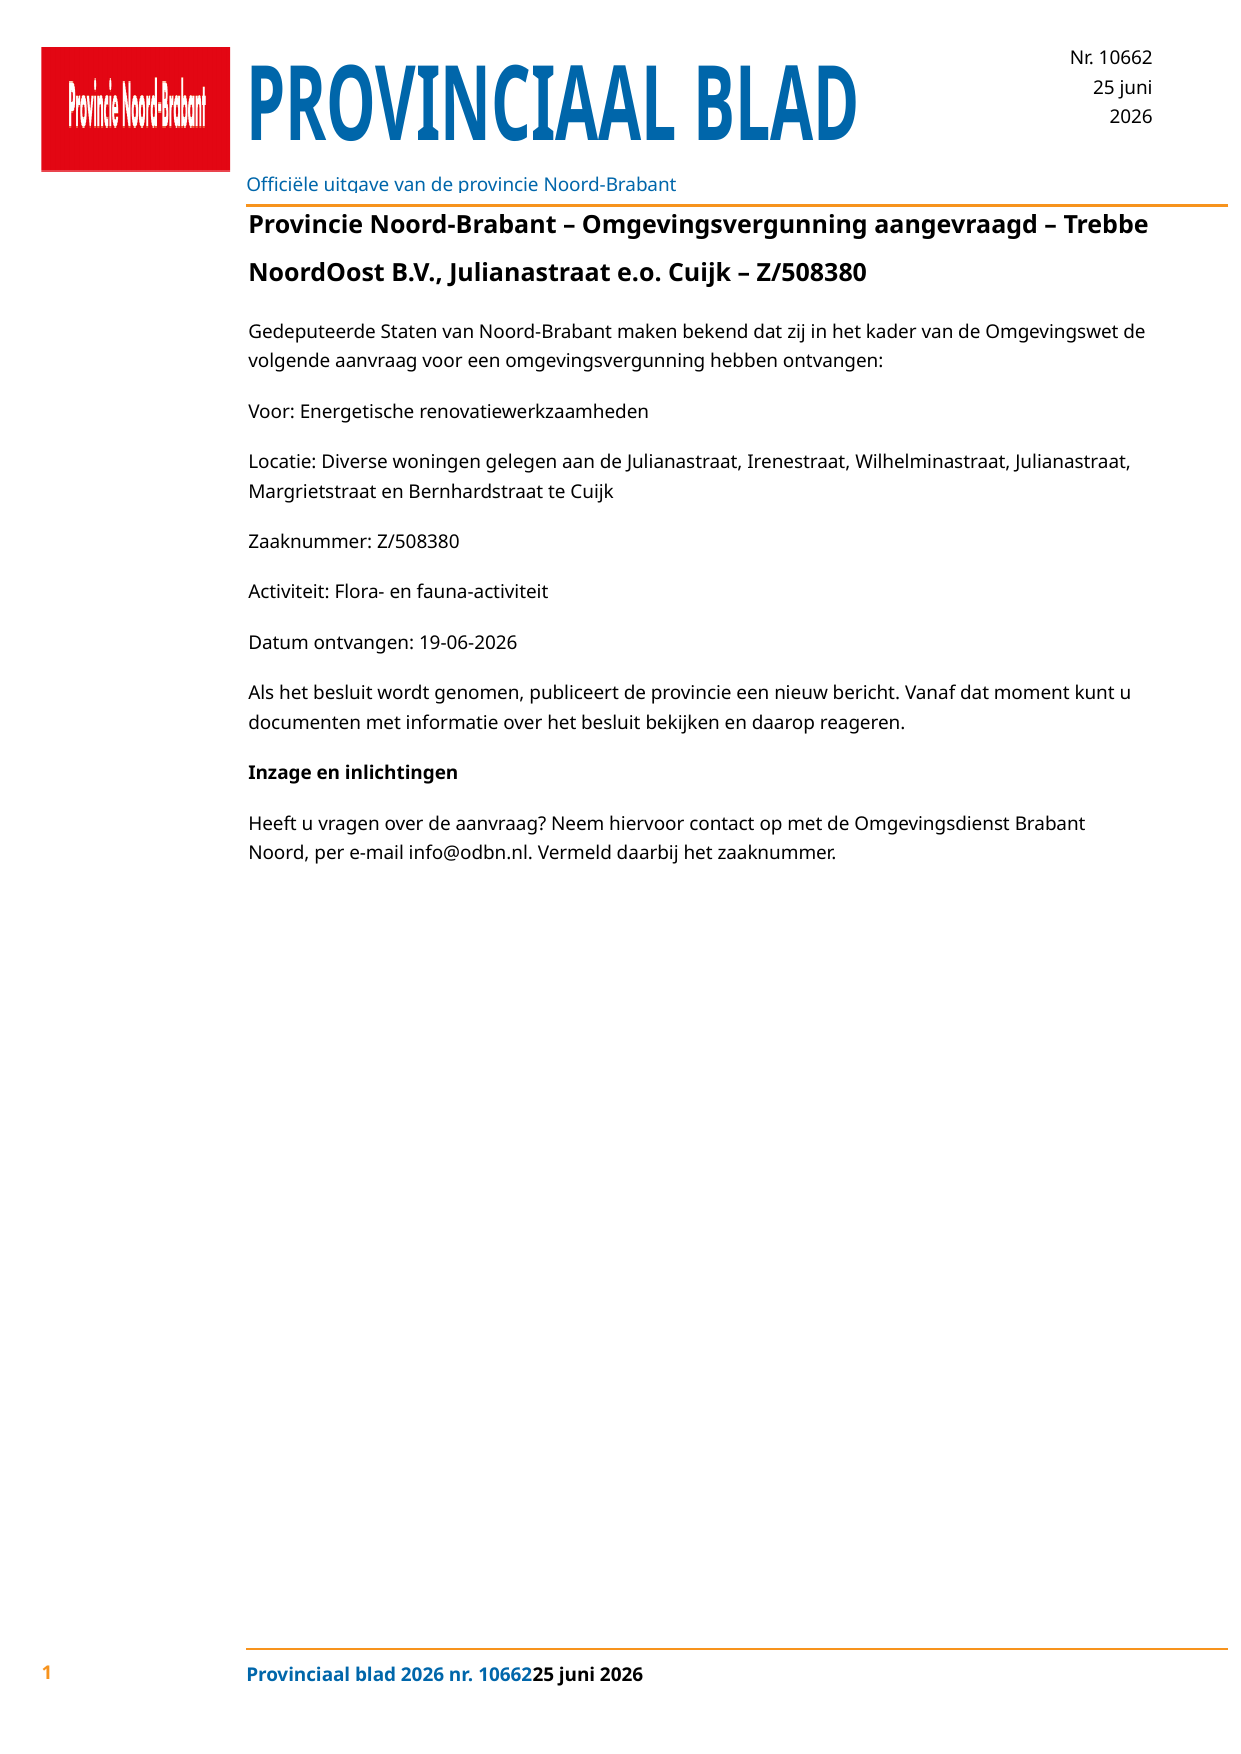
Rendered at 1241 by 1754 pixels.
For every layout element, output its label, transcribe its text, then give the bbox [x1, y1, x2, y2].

text Provincie Noord-Brabant – Omgevingsvergunning aangevraagd – Trebbe NoordOost B.V., Julianastraat e.o. Cuijk – Z/508380 [248, 207, 1152, 288]
text Gedeputeerde Staten van Noord-Brabant maken bekend dat zij in het kader van de Omgevingswet de volgende aanvraag voor een omgevingsvergunning hebben ontvangen: [248, 318, 1152, 373]
text Datum ontvangen: 19-06-2026 [248, 629, 1152, 655]
text Zaaknummer: Z/508380 [248, 528, 1152, 554]
text Als het besluit wordt genomen, publiceert de provincie een nieuw bericht. Vanaf dat moment kunt u documenten met informatie over het besluit bekijken en daarop reageren. [248, 679, 1152, 735]
text Activiteit: Flora- en fauna-activiteit [248, 579, 1152, 604]
text Heeft u vragen over de aanvraag? Neem hiervoor contact op met de Omgevingsdienst Brabant Noord, per e-mail info@odbn.nl. Vermeld daarbij het zaaknummer. [248, 810, 1152, 865]
text Inzage en inlichtingen [248, 759, 1152, 785]
text Locatie: Diverse woningen gelegen aan de Julianastraat, Irenestraat, Wilhelminastraat, Julianastraat, Margrietstraat en Bernhardstraat te Cuijk [248, 448, 1152, 504]
text Voor: Energetische renovatiewerkzaamheden [248, 398, 1152, 424]
picture [41, 47, 231, 172]
